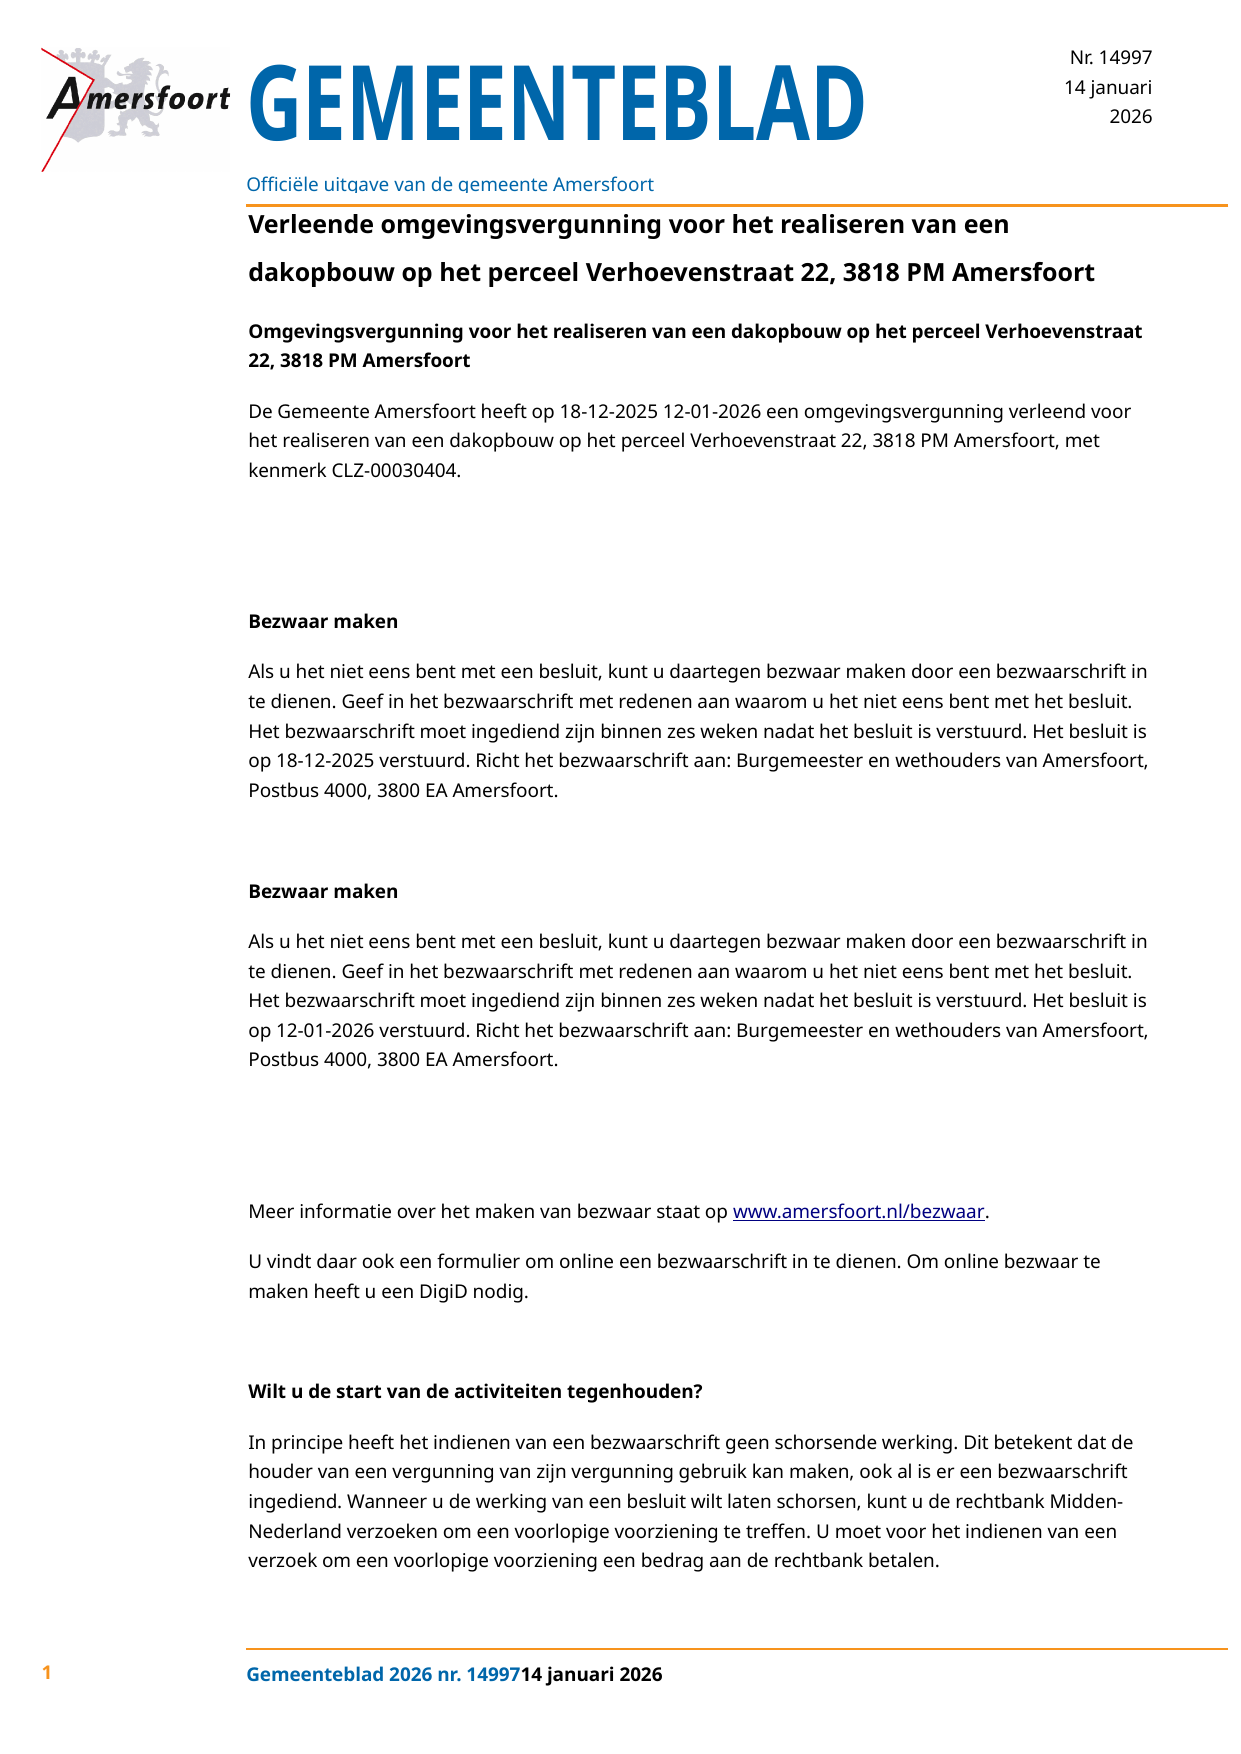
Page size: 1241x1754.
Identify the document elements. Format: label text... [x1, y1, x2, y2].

text Verleende omgevingsvergunning voor het realiseren van een dakopbouw op het perceel Verhoevenstraat 22, 3818 PM Amersfoort [248, 207, 1152, 288]
picture [41, 47, 231, 172]
text Omgevingsvergunning voor het realiseren van een dakopbouw op het perceel Verhoevenstraat 22, 3818 PM Amersfoort [248, 318, 1152, 373]
text Als u het niet eens bent met een besluit, kunt u daartegen bezwaar maken door een bezwaarschrift in te dienen. Geef in het bezwaarschrift met redenen aan waarom u het niet eens bent met het besluit. Het bezwaarschrift moet ingediend zijn binnen zes weken nadat het besluit is verstuurd. Het besluit is op 18-12-2025 verstuurd. Richt het bezwaarschrift aan: Burgemeester en wethouders van Amersfoort, Postbus 4000, 3800 EA Amersfoort. [248, 659, 1152, 803]
text Bezwaar maken [248, 878, 1152, 904]
text Meer informatie over het maken van bezwaar staat op www.amersfoort.nl/bezwaar. [248, 1198, 1152, 1224]
text Als u het niet eens bent met een besluit, kunt u daartegen bezwaar maken door een bezwaarschrift in te dienen. Geef in het bezwaarschrift met redenen aan waarom u het niet eens bent met het besluit. Het bezwaarschrift moet ingediend zijn binnen zes weken nadat het besluit is verstuurd. Het besluit is op 12-01-2026 verstuurd. Richt het bezwaarschrift aan: Burgemeester en wethouders van Amersfoort, Postbus 4000, 3800 EA Amersfoort. [248, 928, 1152, 1072]
text Wilt u de start van de activiteiten tegenhouden? [248, 1379, 1152, 1404]
text De Gemeente Amersfoort heeft op 18-12-2025 12-01-2026 een omgevingsvergunning verleend voor het realiseren van een dakopbouw op het perceel Verhoevenstraat 22, 3818 PM Amersfoort, met kenmerk CLZ-00030404. [248, 398, 1152, 483]
text U vindt daar ook een formulier om online een bezwaarschrift in te dienen. Om online bezwaar te maken heeft u een DigiD nodig. [248, 1248, 1152, 1304]
text Bezwaar maken [248, 608, 1152, 634]
text In principe heeft het indienen van een bezwaarschrift geen schorsende werking. Dit betekent dat de houder van een vergunning van zijn vergunning gebruik kan maken, ook al is er een bezwaarschrift ingediend. Wanneer u de werking van een besluit wilt laten schorsen, kunt u de rechtbank Midden-Nederland verzoeken om een voorlopige voorziening te treffen. U moet voor het indienen van een verzoek om een voorlopige voorziening een bedrag aan de rechtbank betalen. [248, 1429, 1152, 1573]
